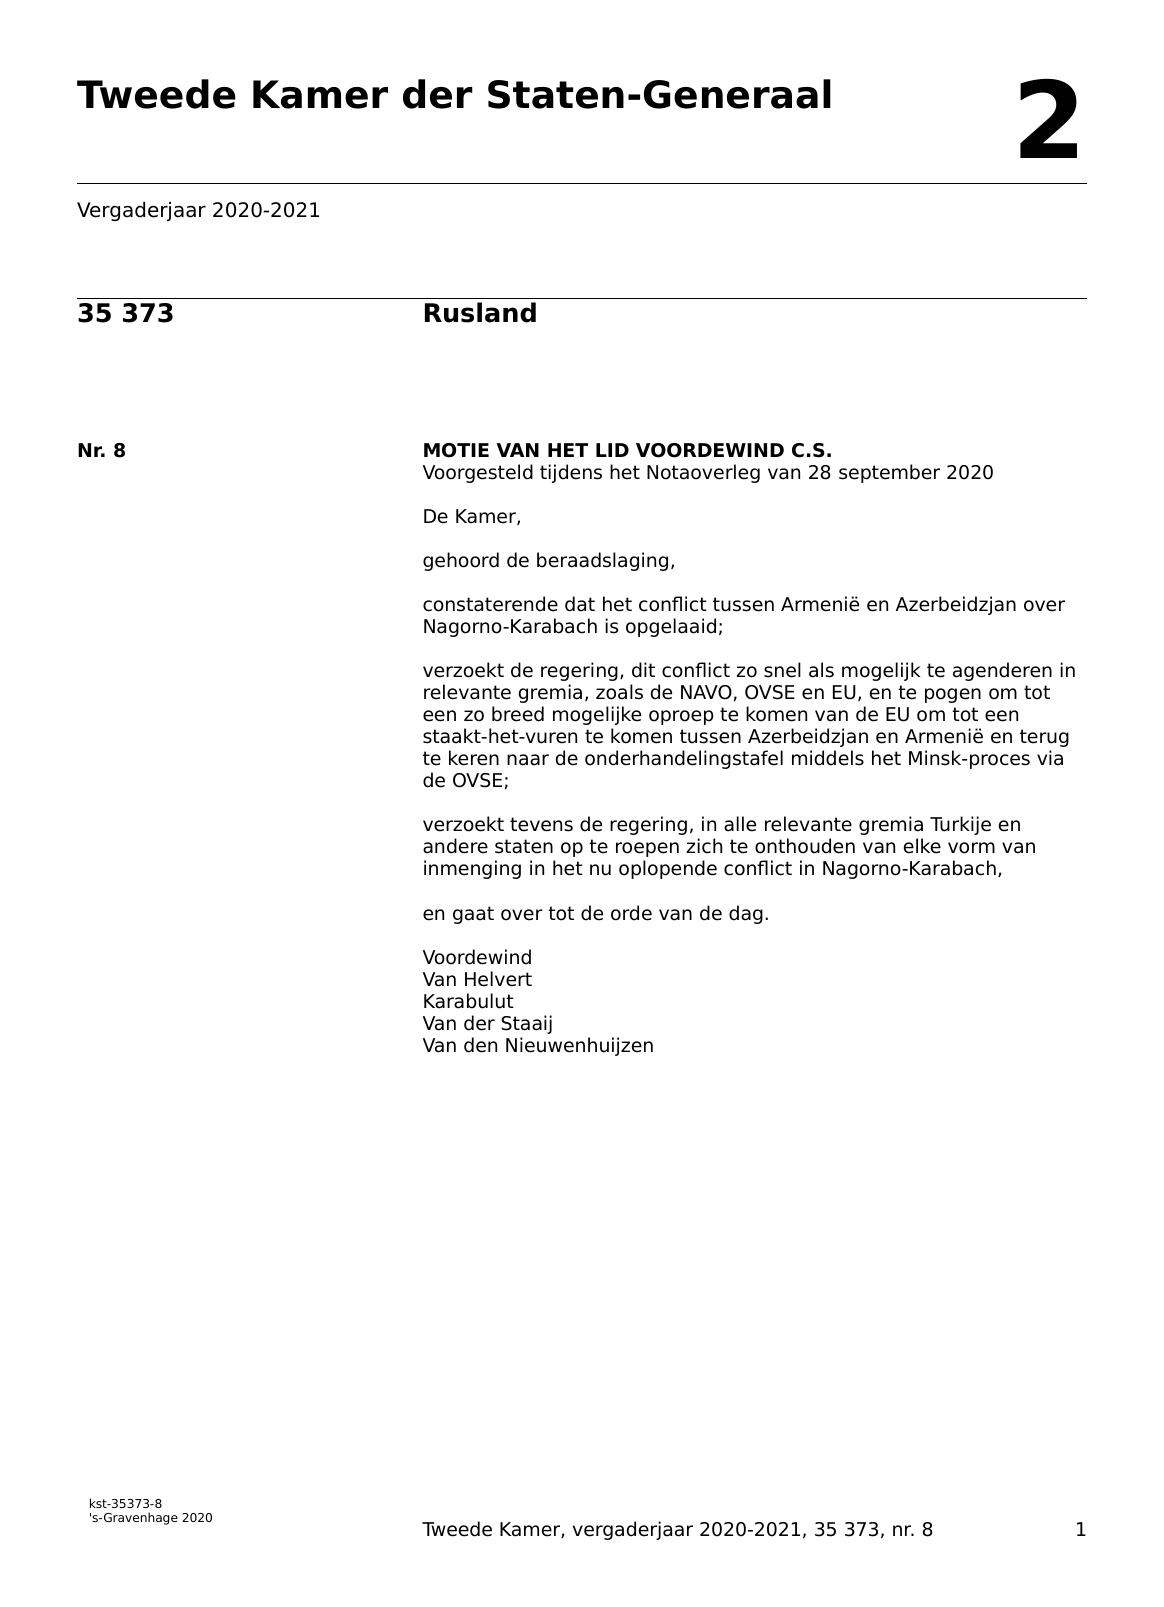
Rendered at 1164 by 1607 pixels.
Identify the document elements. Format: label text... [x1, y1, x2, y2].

table_header 2 [886, 59, 1087, 183]
subtitle Nr. 8 MOTIE VAN HET LID VOORDEWIND C.S. [77, 440, 1087, 462]
text Van Helvert [422, 969, 1087, 991]
text en gaat over tot de orde van de dag. [422, 902, 1087, 924]
table_cell Vergaderjaar 2020-2021 [77, 184, 1087, 298]
text Karabulut [422, 991, 1087, 1013]
table_header Tweede Kamer der Staten-Generaal [77, 59, 886, 183]
text gehoord de beraadslaging, [422, 550, 1087, 572]
text Van den Nieuwenhuijzen [422, 1034, 1087, 1057]
text Voorgesteld tijdens het Notaoverleg van 28 september 2020 [422, 462, 1087, 484]
text 's-Gravenhage 2020 [88, 1511, 323, 1525]
text constaterende dat het conflict tussen Armenië en Azerbeidzjan over Nagorno-Karabach is opgelaaid; [422, 594, 1087, 638]
subtitle 35 373 Rusland [77, 299, 1087, 329]
text verzoekt de regering, dit conflict zo snel als mogelijk te agenderen in relevante gremia, zoals de NAVO, OVSE en EU, en te pogen om tot een zo breed mogelijke oproep te komen van de EU om tot een staakt-het-vuren te komen tussen Azerbeidzjan en Armenië en terug te keren naar de onderhandelingstafel middels het Minsk-proces via de OVSE; [422, 660, 1087, 792]
text Voordewind [422, 947, 1087, 969]
text Van der Staaij [422, 1013, 1087, 1034]
text verzoekt tevens de regering, in alle relevante gremia Turkije en andere staten op te roepen zich te onthouden van elke vorm van inmenging in het nu oplopende conflict in Nagorno-Karabach, [422, 814, 1087, 880]
text De Kamer, [422, 506, 1087, 528]
text kst-35373-8 [88, 1497, 323, 1511]
